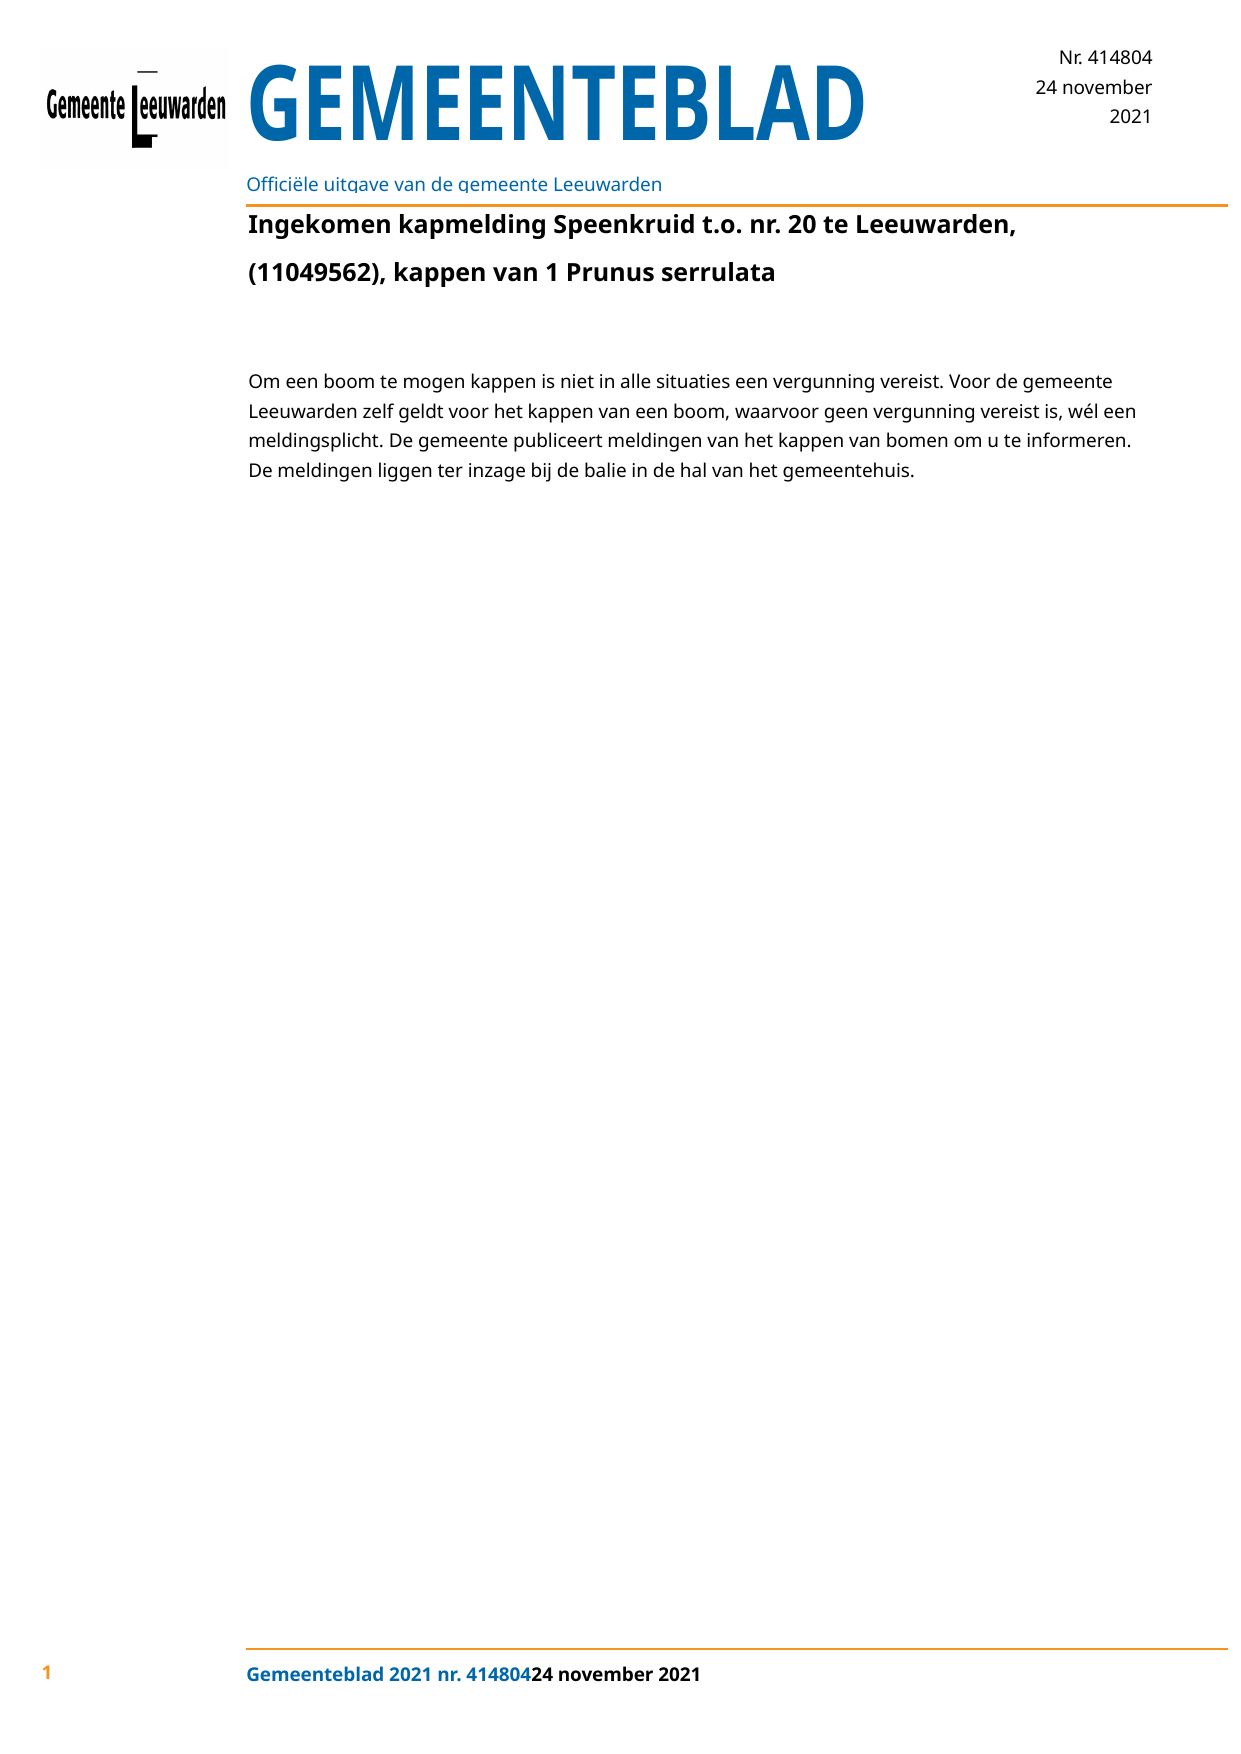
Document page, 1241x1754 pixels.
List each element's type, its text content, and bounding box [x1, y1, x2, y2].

picture [41, 47, 231, 172]
text Om een boom te mogen kappen is niet in alle situaties een vergunning vereist. Voor de gemeente Leeuwarden zelf geldt voor het kappen van een boom, waarvoor geen vergunning vereist is, wél een meldingsplicht. De gemeente publiceert meldingen van het kappen van bomen om u te informeren. De meldingen liggen ter inzage bij de balie in de hal van het gemeentehuis. [248, 368, 1152, 483]
text Ingekomen kapmelding Speenkruid t.o. nr. 20 te Leeuwarden, (11049562), kappen van 1 Prunus serrulata [248, 207, 1152, 288]
